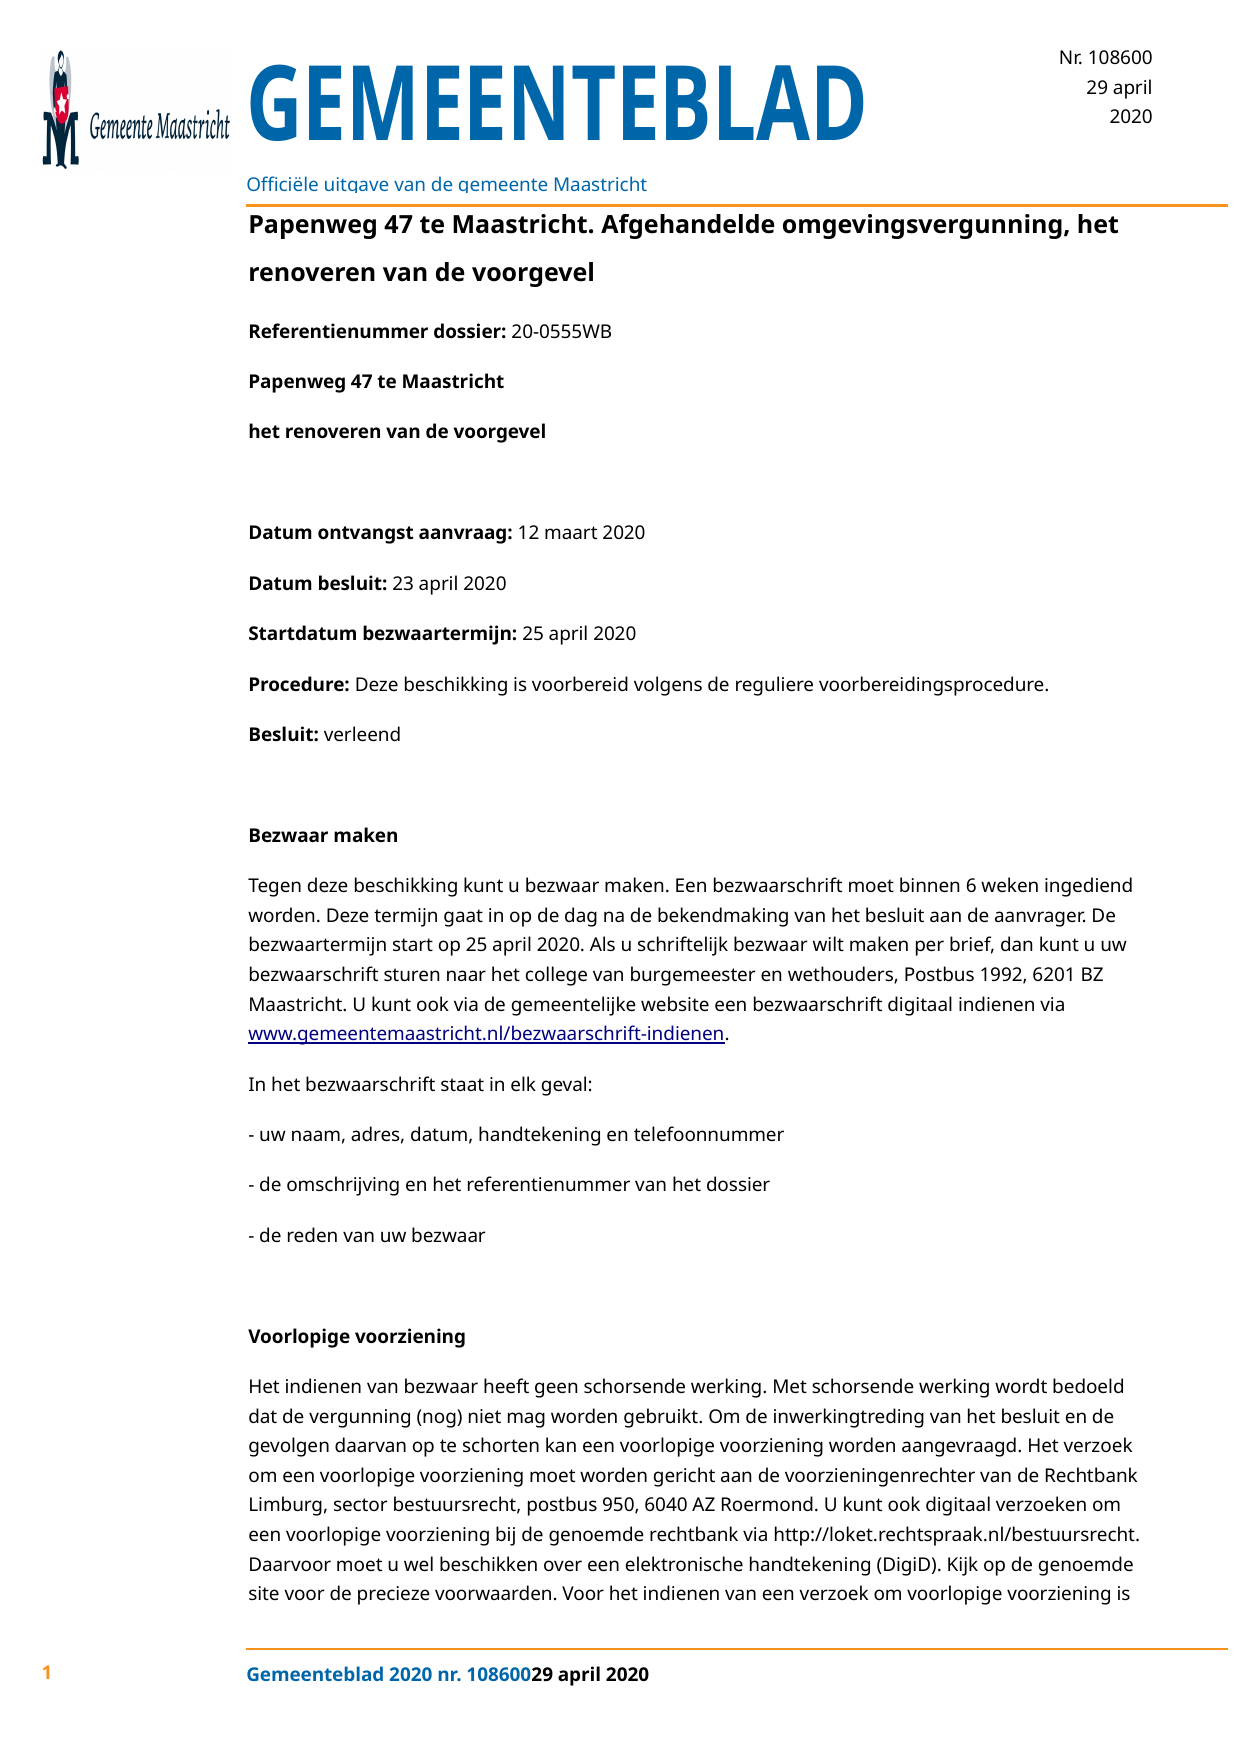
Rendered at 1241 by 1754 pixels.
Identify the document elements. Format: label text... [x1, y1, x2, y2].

text het renoveren van de voorgevel [248, 419, 1152, 444]
text Procedure: Deze beschikking is voorbereid volgens de reguliere voorbereidingsprocedure. [248, 671, 1152, 697]
text Het indienen van bezwaar heeft geen schorsende werking. Met schorsende werking wordt bedoeld dat de vergunning (nog) niet mag worden gebruikt. Om de inwerkingtreding van het besluit en de gevolgen daarvan op te schorten kan een voorlopige voorziening worden aangevraagd. Het verzoek om een voorlopige voorziening moet worden gericht aan de voorzieningenrechter van de Rechtbank Limburg, sector bestuursrecht, postbus 950, 6040 AZ Roermond. U kunt ook digitaal verzoeken om een voorlopige voorziening bij de genoemde rechtbank via http://loket.rechtspraak.nl/bestuursrecht. Daarvoor moet u wel beschikken over een elektronische handtekening (DigiD). Kijk op de genoemde site voor de precieze voorwaarden. Voor het indienen van een verzoek om voorlopige voorziening is [248, 1373, 1152, 1606]
text - uw naam, adres, datum, handtekening en telefoonnummer [248, 1121, 1152, 1147]
text Voorlopige voorziening [248, 1323, 1152, 1349]
text Tegen deze beschikking kunt u bezwaar maken. Een bezwaarschrift moet binnen 6 weken ingediend worden. Deze termijn gaat in op de dag na de bekendmaking van het besluit aan de aanvrager. De bezwaartermijn start op 25 april 2020. Als u schriftelijk bezwaar wilt maken per brief, dan kunt u uw bezwaarschrift sturen naar het college van burgemeester en wethouders, Postbus 1992, 6201 BZ Maastricht. U kunt ook via de gemeentelijke website een bezwaarschrift digitaal indienen via www.gemeentemaastricht.nl/bezwaarschrift-indienen. [248, 872, 1152, 1046]
text Referentienummer dossier: 20-0555WB [248, 318, 1152, 344]
text Papenweg 47 te Maastricht [248, 368, 1152, 394]
text Datum besluit: 23 april 2020 [248, 570, 1152, 596]
text Papenweg 47 te Maastricht. Afgehandelde omgevingsvergunning, het renoveren van de voorgevel [248, 207, 1152, 288]
text - de omschrijving en het referentienummer van het dossier [248, 1172, 1152, 1197]
text Datum ontvangst aanvraag: 12 maart 2020 [248, 519, 1152, 545]
text - de reden van uw bezwaar [248, 1222, 1152, 1248]
text Besluit: verleend [248, 721, 1152, 747]
picture [41, 47, 231, 172]
text In het bezwaarschrift staat in elk geval: [248, 1071, 1152, 1097]
text Bezwaar maken [248, 822, 1152, 848]
text Startdatum bezwaartermijn: 25 april 2020 [248, 620, 1152, 646]
